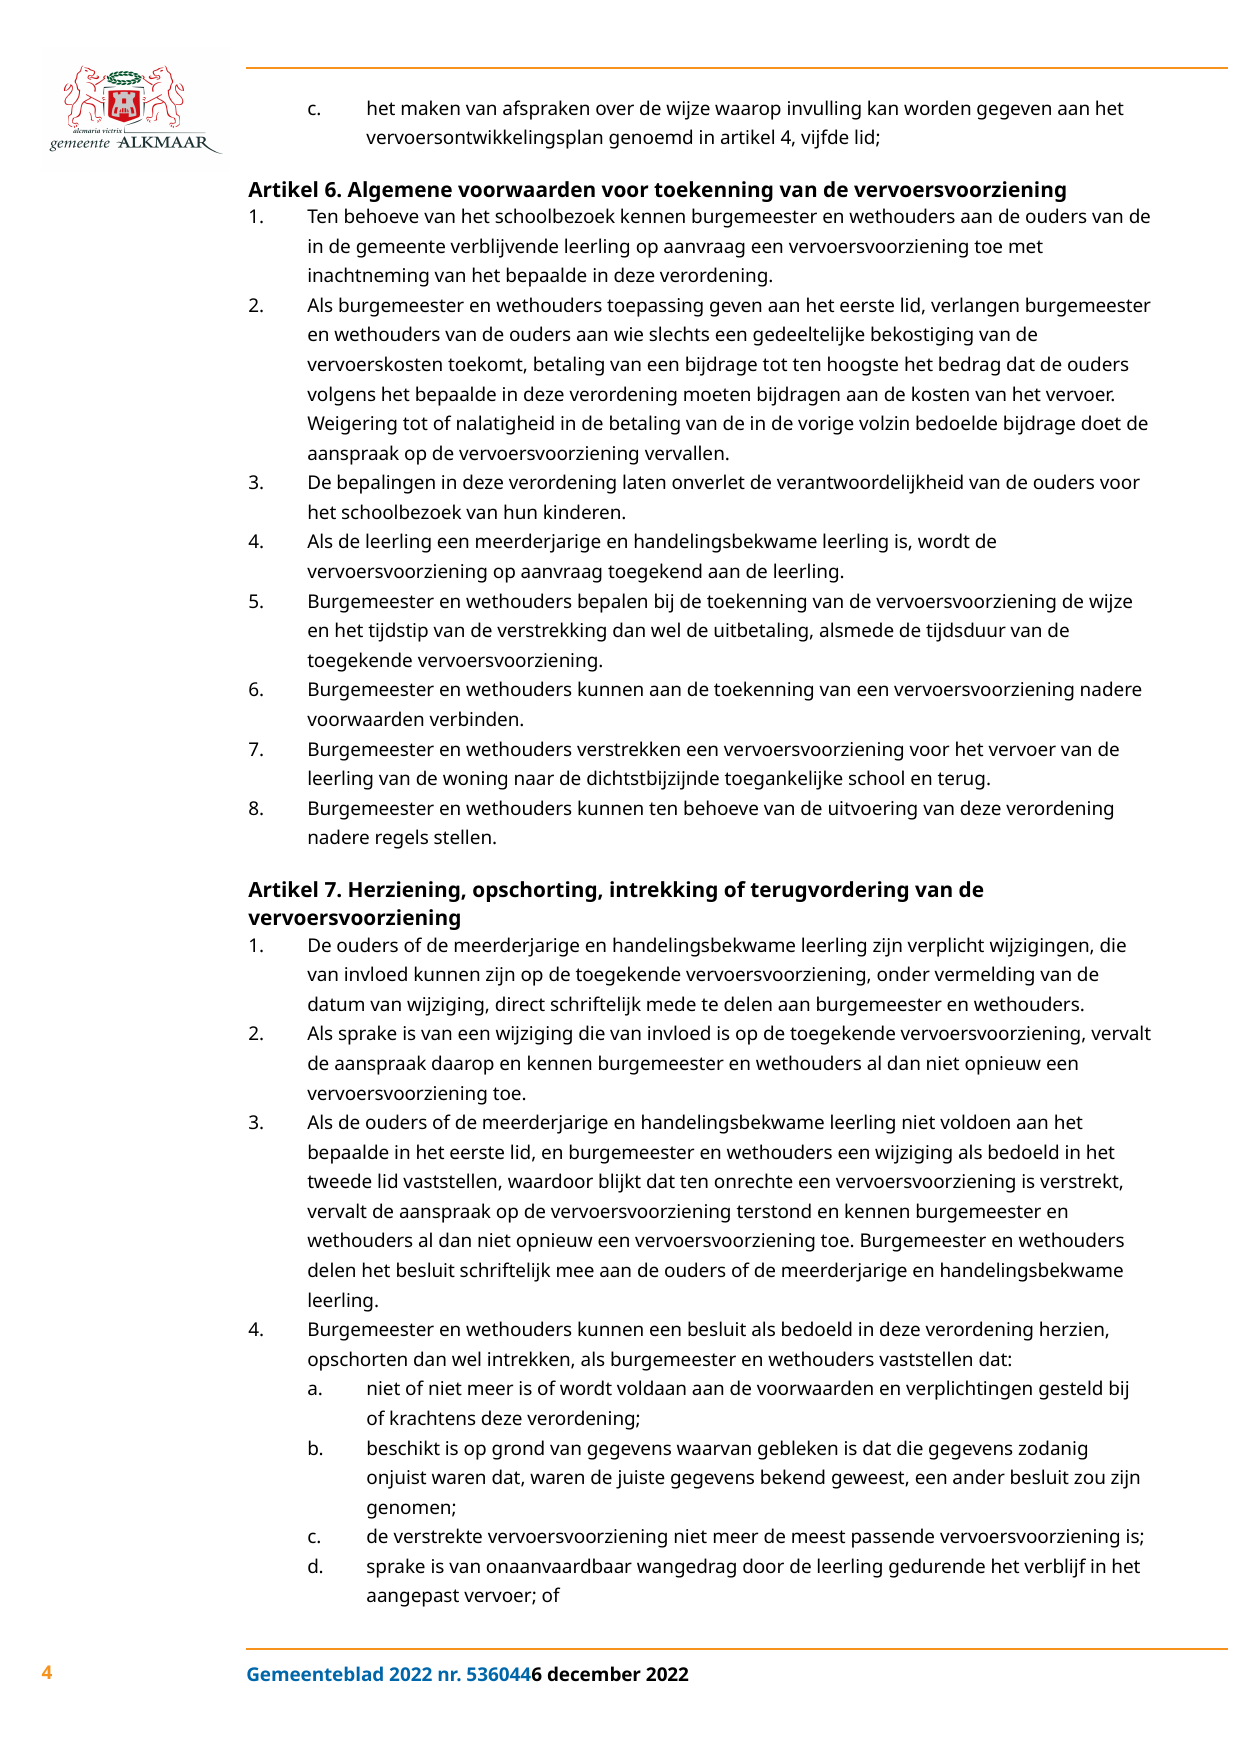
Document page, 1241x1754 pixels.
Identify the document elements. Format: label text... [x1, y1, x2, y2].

list beschikt is op grond van gegevens waarvan gebleken is dat die gegevens zodanig onjuist waren dat, waren de juiste gegevens bekend geweest, een ander besluit zou zijn genomen; [307, 1435, 1152, 1519]
text Artikel 6. Algemene voorwaarden voor toekenning van de vervoersvoorziening [248, 175, 1152, 203]
list Als de leerling een meerderjarige en handelingsbekwame leerling is, wordt de vervoersvoorziening op aanvraag toegekend aan de leerling. [248, 529, 1152, 584]
list sprake is van onaanvaardbaar wangedrag door de leerling gedurende het verblijf in het aangepast vervoer; of [307, 1553, 1152, 1608]
list De ouders of de meerderjarige en handelingsbekwame leerling zijn verplicht wijzigingen, die van invloed kunnen zijn op de toegekende vervoersvoorziening, onder vermelding van de datum van wijziging, direct schriftelijk mede te delen aan burgemeester en wethouders. [248, 932, 1152, 1017]
list Als sprake is van een wijziging die van invloed is op de toegekende vervoersvoorziening, vervalt de aanspraak daarop en kennen burgemeester en wethouders al dan niet opnieuw een vervoersvoorziening toe. [248, 1021, 1152, 1105]
list Als de ouders of de meerderjarige en handelingsbekwame leerling niet voldoen aan het bepaalde in het eerste lid, en burgemeester en wethouders een wijziging als bedoeld in het tweede lid vaststellen, waardoor blijkt dat ten onrechte een vervoersvoorziening is verstrekt, vervalt de aanspraak op de vervoersvoorziening terstond en kennen burgemeester en wethouders al dan niet opnieuw een vervoersvoorziening toe. Burgemeester en wethouders delen het besluit schriftelijk mee aan de ouders of de meerderjarige en handelingsbekwame leerling. [248, 1109, 1152, 1312]
list De bepalingen in deze verordening laten onverlet de verantwoordelijkheid van de ouders voor het schoolbezoek van hun kinderen. [248, 469, 1152, 525]
list niet of niet meer is of wordt voldaan aan de voorwaarden en verplichtingen gesteld bij of krachtens deze verordening; [307, 1376, 1152, 1431]
list de verstrekte vervoersvoorziening niet meer de meest passende vervoersvoorziening is; [307, 1523, 1152, 1549]
picture [41, 47, 231, 172]
list Burgemeester en wethouders kunnen aan de toekenning van een vervoersvoorziening nadere voorwaarden verbinden. [248, 677, 1152, 732]
list Burgemeester en wethouders bepalen bij de toekenning van de vervoersvoorziening de wijze en het tijdstip van de verstrekking dan wel de uitbetaling, alsmede de tijdsduur van de toegekende vervoersvoorziening. [248, 588, 1152, 673]
list Burgemeester en wethouders kunnen een besluit als bedoeld in deze verordening herzien, opschorten dan wel intrekken, als burgemeester en wethouders vaststellen dat: [248, 1316, 1152, 1372]
list het maken van afspraken over de wijze waarop invulling kan worden gegeven aan het vervoersontwikkelingsplan genoemd in artikel 4, vijfde lid; [307, 95, 1152, 150]
list Burgemeester en wethouders kunnen ten behoeve van de uitvoering van deze verordening nadere regels stellen. [248, 795, 1152, 850]
list Burgemeester en wethouders verstrekken een vervoersvoorziening voor het vervoer van de leerling van de woning naar de dichtstbijzijnde toegankelijke school en terug. [248, 736, 1152, 791]
list Als burgemeester en wethouders toepassing geven aan het eerste lid, verlangen burgemeester en wethouders van de ouders aan wie slechts een gedeeltelijke bekostiging van de vervoerskosten toekomt, betaling van een bijdrage tot ten hoogste het bedrag dat de ouders volgens het bepaalde in deze verordening moeten bijdragen aan de kosten van het vervoer. Weigering tot of nalatigheid in de betaling van de in de vorige volzin bedoelde bijdrage doet de aanspraak op de vervoersvoorziening vervallen. [248, 292, 1152, 466]
text Artikel 7. Herziening, opschorting, intrekking of terugvordering van de vervoersvoorziening [248, 875, 1152, 932]
list Ten behoeve van het schoolbezoek kennen burgemeester en wethouders aan de ouders van de in de gemeente verblijvende leerling op aanvraag een vervoersvoorziening toe met inachtneming van het bepaalde in deze verordening. [248, 203, 1152, 288]
